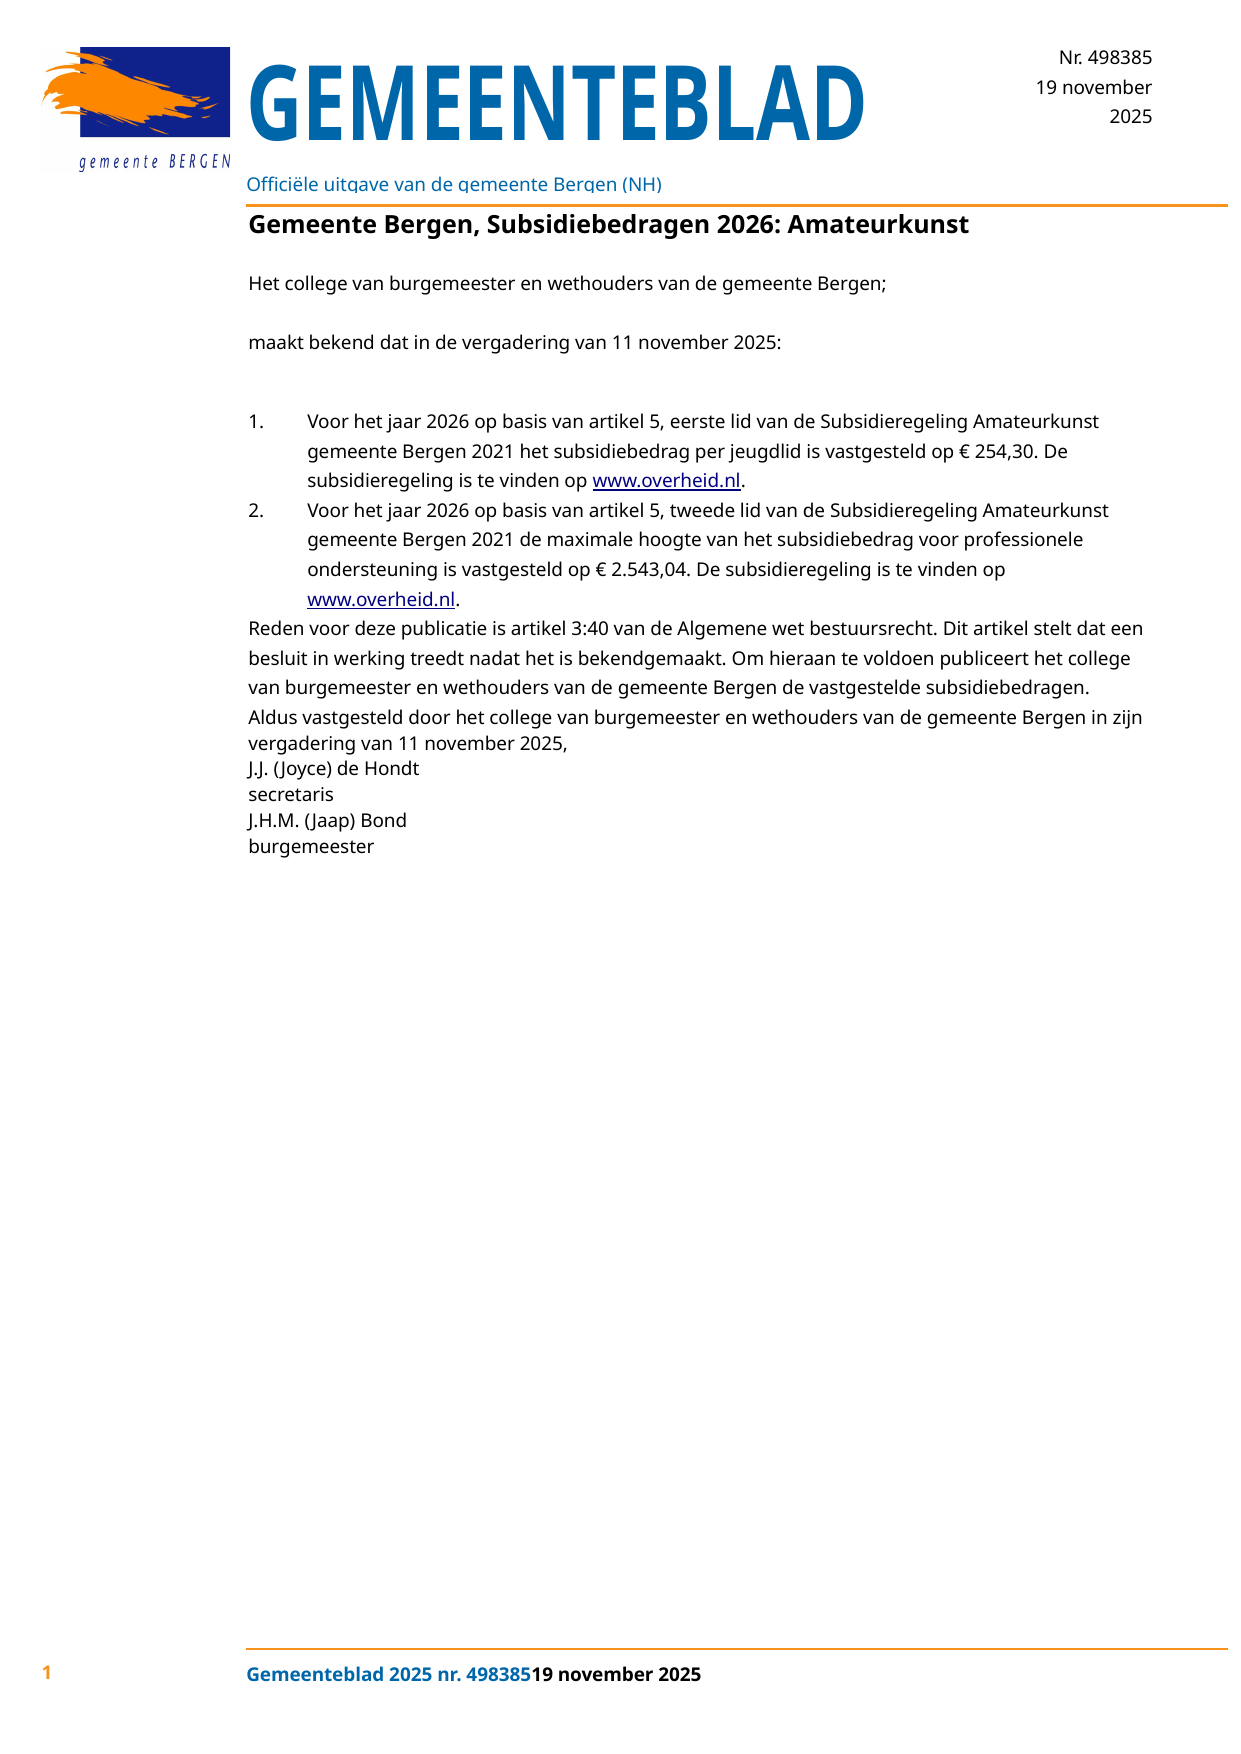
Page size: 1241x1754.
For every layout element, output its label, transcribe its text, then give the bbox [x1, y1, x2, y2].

picture [41, 47, 231, 172]
text burgemeester [248, 833, 1152, 858]
list Voor het jaar 2026 op basis van artikel 5, tweede lid van de Subsidieregeling Amateurkunst gemeente Bergen 2021 de maximale hoogte van het subsidiebedrag voor professionele ondersteuning is vastgesteld op € 2.543,04. De subsidieregeling is te vinden op www.overheid.nl. [248, 497, 1152, 612]
text Reden voor deze publicatie is artikel 3:40 van de Algemene wet bestuursrecht. Dit artikel stelt dat een besluit in werking treedt nadat het is bekendgemaakt. Om hieraan te voldoen publiceert het college van burgemeester en wethouders van de gemeente Bergen de vastgestelde subsidiebedragen. [248, 615, 1152, 700]
text Aldus vastgesteld door het college van burgemeester en wethouders van de gemeente Bergen in zijn vergadering van 11 november 2025, [248, 704, 1152, 756]
text Het college van burgemeester en wethouders van de gemeente Bergen; [248, 270, 1152, 296]
text Gemeente Bergen, Subsidiebedragen 2026: Amateurkunst [248, 207, 1152, 241]
text maakt bekend dat in de vergadering van 11 november 2025: [248, 329, 1152, 355]
text J.H.M. (Jaap) Bond [248, 807, 1152, 833]
text J.J. (Joyce) de Hondt [248, 756, 1152, 781]
text secretaris [248, 781, 1152, 807]
list Voor het jaar 2026 op basis van artikel 5, eerste lid van de Subsidieregeling Amateurkunst gemeente Bergen 2021 het subsidiebedrag per jeugdlid is vastgesteld op € 254,30. De subsidieregeling is te vinden op www.overheid.nl. [248, 408, 1152, 493]
